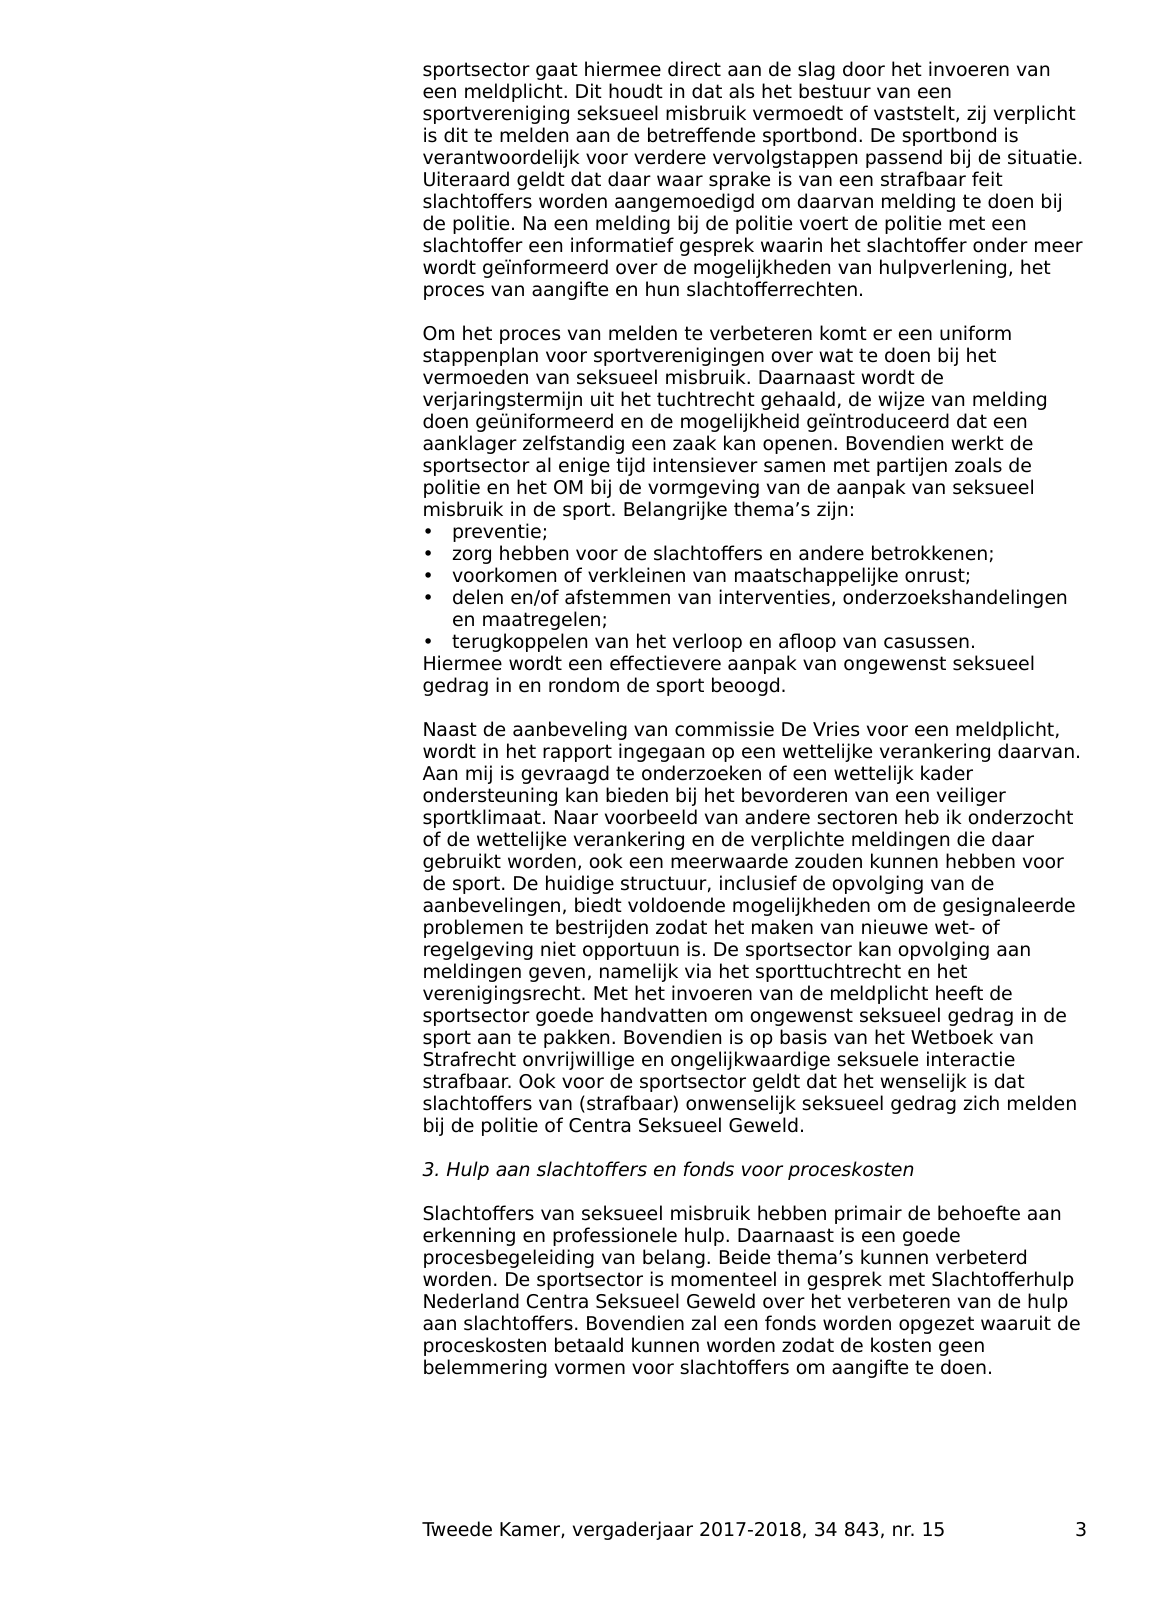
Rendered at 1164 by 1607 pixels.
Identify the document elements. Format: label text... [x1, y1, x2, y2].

text • zorg hebben voor de slachtoffers en andere betrokkenen; [422, 543, 1087, 565]
text Slachtoffers van seksueel misbruik hebben primair de behoefte aan erkenning en professionele hulp. Daarnaast is een goede procesbegeleiding van belang. Beide thema’s kunnen verbeterd worden. De sportsector is momenteel in gesprek met Slachtofferhulp Nederland Centra Seksueel Geweld over het verbeteren van de hulp aan slachtoffers. Bovendien zal een fonds worden opgezet waaruit de proceskosten betaald kunnen worden zodat de kosten geen belemmering vormen voor slachtoffers om aangifte te doen. [422, 1203, 1087, 1379]
text • voorkomen of verkleinen van maatschappelijke onrust; [422, 565, 1087, 587]
text Hiermee wordt een effectievere aanpak van ongewenst seksueel gedrag in en rondom de sport beoogd. [422, 653, 1087, 697]
text • preventie; [422, 521, 1087, 543]
text sportsector gaat hiermee direct aan de slag door het invoeren van een meldplicht. Dit houdt in dat als het bestuur van een sportvereniging seksueel misbruik vermoedt of vaststelt, zij verplicht is dit te melden aan de betreffende sportbond. De sportbond is verantwoordelijk voor verdere vervolgstappen passend bij de situatie. Uiteraard geldt dat daar waar sprake is van een strafbaar feit slachtoffers worden aangemoedigd om daarvan melding te doen bij de politie. Na een melding bij de politie voert de politie met een slachtoffer een informatief gesprek waarin het slachtoffer onder meer wordt geïnformeerd over de mogelijkheden van hulpverlening, het proces van aangifte en hun slachtofferrechten. [422, 59, 1087, 301]
text • delen en/of afstemmen van interventies, onderzoekshandelingen en maatregelen; [422, 587, 1087, 631]
text • terugkoppelen van het verloop en afloop van casussen. [422, 631, 1087, 653]
subtitle 3. Hulp aan slachtoffers en fonds voor proceskosten [422, 1159, 1087, 1181]
text Naast de aanbeveling van commissie De Vries voor een meldplicht, wordt in het rapport ingegaan op een wettelijke verankering daarvan. Aan mij is gevraagd te onderzoeken of een wettelijk kader ondersteuning kan bieden bij het bevorderen van een veiliger sportklimaat. Naar voorbeeld van andere sectoren heb ik onderzocht of de wettelijke verankering en de verplichte meldingen die daar gebruikt worden, ook een meerwaarde zouden kunnen hebben voor de sport. De huidige structuur, inclusief de opvolging van de aanbevelingen, biedt voldoende mogelijkheden om de gesignaleerde problemen te bestrijden zodat het maken van nieuwe wet- of regelgeving niet opportuun is. De sportsector kan opvolging aan meldingen geven, namelijk via het sporttuchtrecht en het verenigingsrecht. Met het invoeren van de meldplicht heeft de sportsector goede handvatten om ongewenst seksueel gedrag in de sport aan te pakken. Bovendien is op basis van het Wetboek van Strafrecht onvrijwillige en ongelijkwaardige seksuele interactie strafbaar. Ook voor de sportsector geldt dat het wenselijk is dat slachtoffers van (strafbaar) onwenselijk seksueel gedrag zich melden bij de politie of Centra Seksueel Geweld. [422, 719, 1087, 1136]
text Om het proces van melden te verbeteren komt er een uniform stappenplan voor sportverenigingen over wat te doen bij het vermoeden van seksueel misbruik. Daarnaast wordt de verjaringstermijn uit het tuchtrecht gehaald, de wijze van melding doen geüniformeerd en de mogelijkheid geïntroduceerd dat een aanklager zelfstandig een zaak kan openen. Bovendien werkt de sportsector al enige tijd intensiever samen met partijen zoals de politie en het OM bij de vormgeving van de aanpak van seksueel misbruik in de sport. Belangrijke thema’s zijn: [422, 323, 1087, 521]
